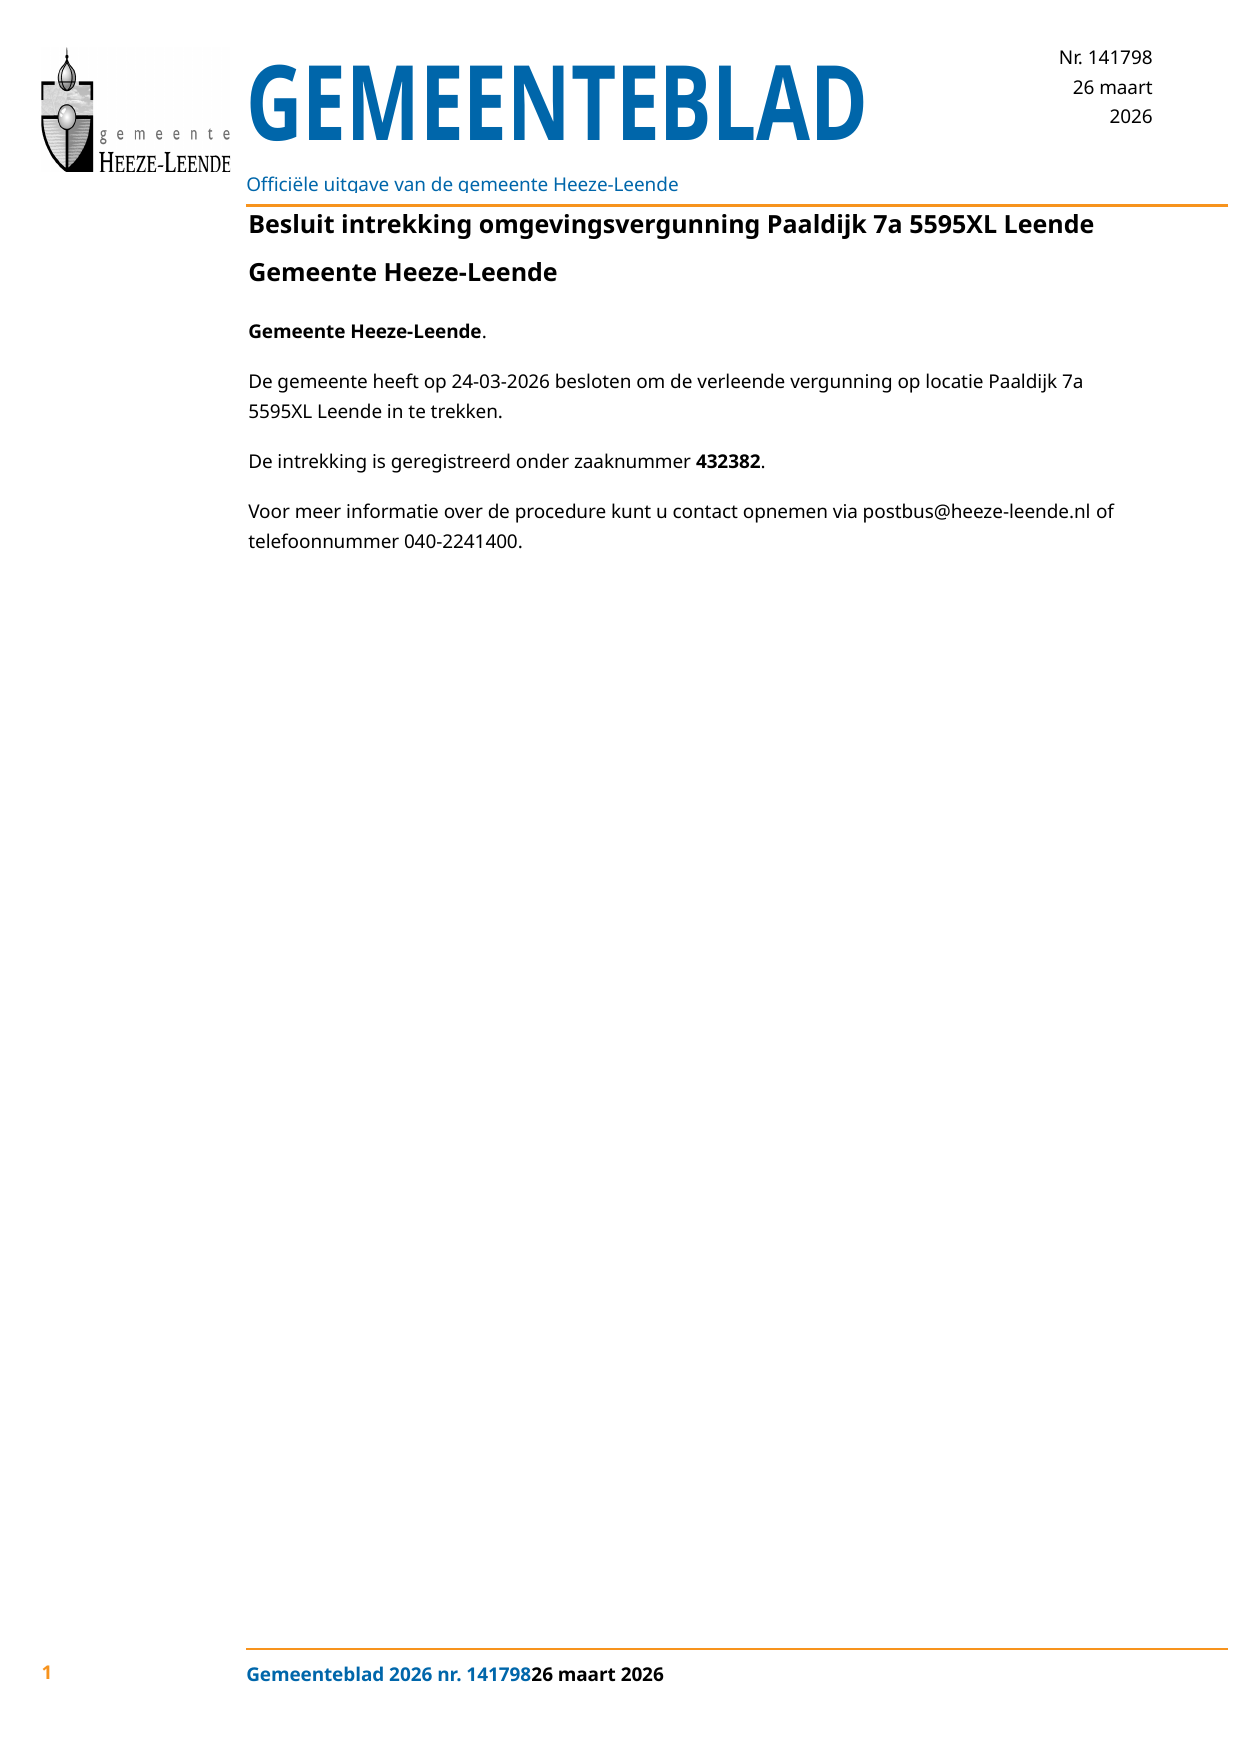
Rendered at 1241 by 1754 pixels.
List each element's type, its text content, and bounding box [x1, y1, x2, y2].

text De gemeente heeft op 24-03-2026 besloten om de verleende vergunning op locatie Paaldijk 7a 5595XL Leende in te trekken. [248, 368, 1152, 424]
text Gemeente Heeze-Leende. [248, 318, 1152, 344]
text Besluit intrekking omgevingsvergunning Paaldijk 7a 5595XL Leende Gemeente Heeze-Leende [248, 207, 1152, 288]
text De intrekking is geregistreerd onder zaaknummer 432382. [248, 448, 1152, 474]
text Voor meer informatie over de procedure kunt u contact opnemen via postbus@heeze-leende.nl of telefoonnummer 040-2241400. [248, 499, 1152, 554]
picture [41, 47, 231, 172]
